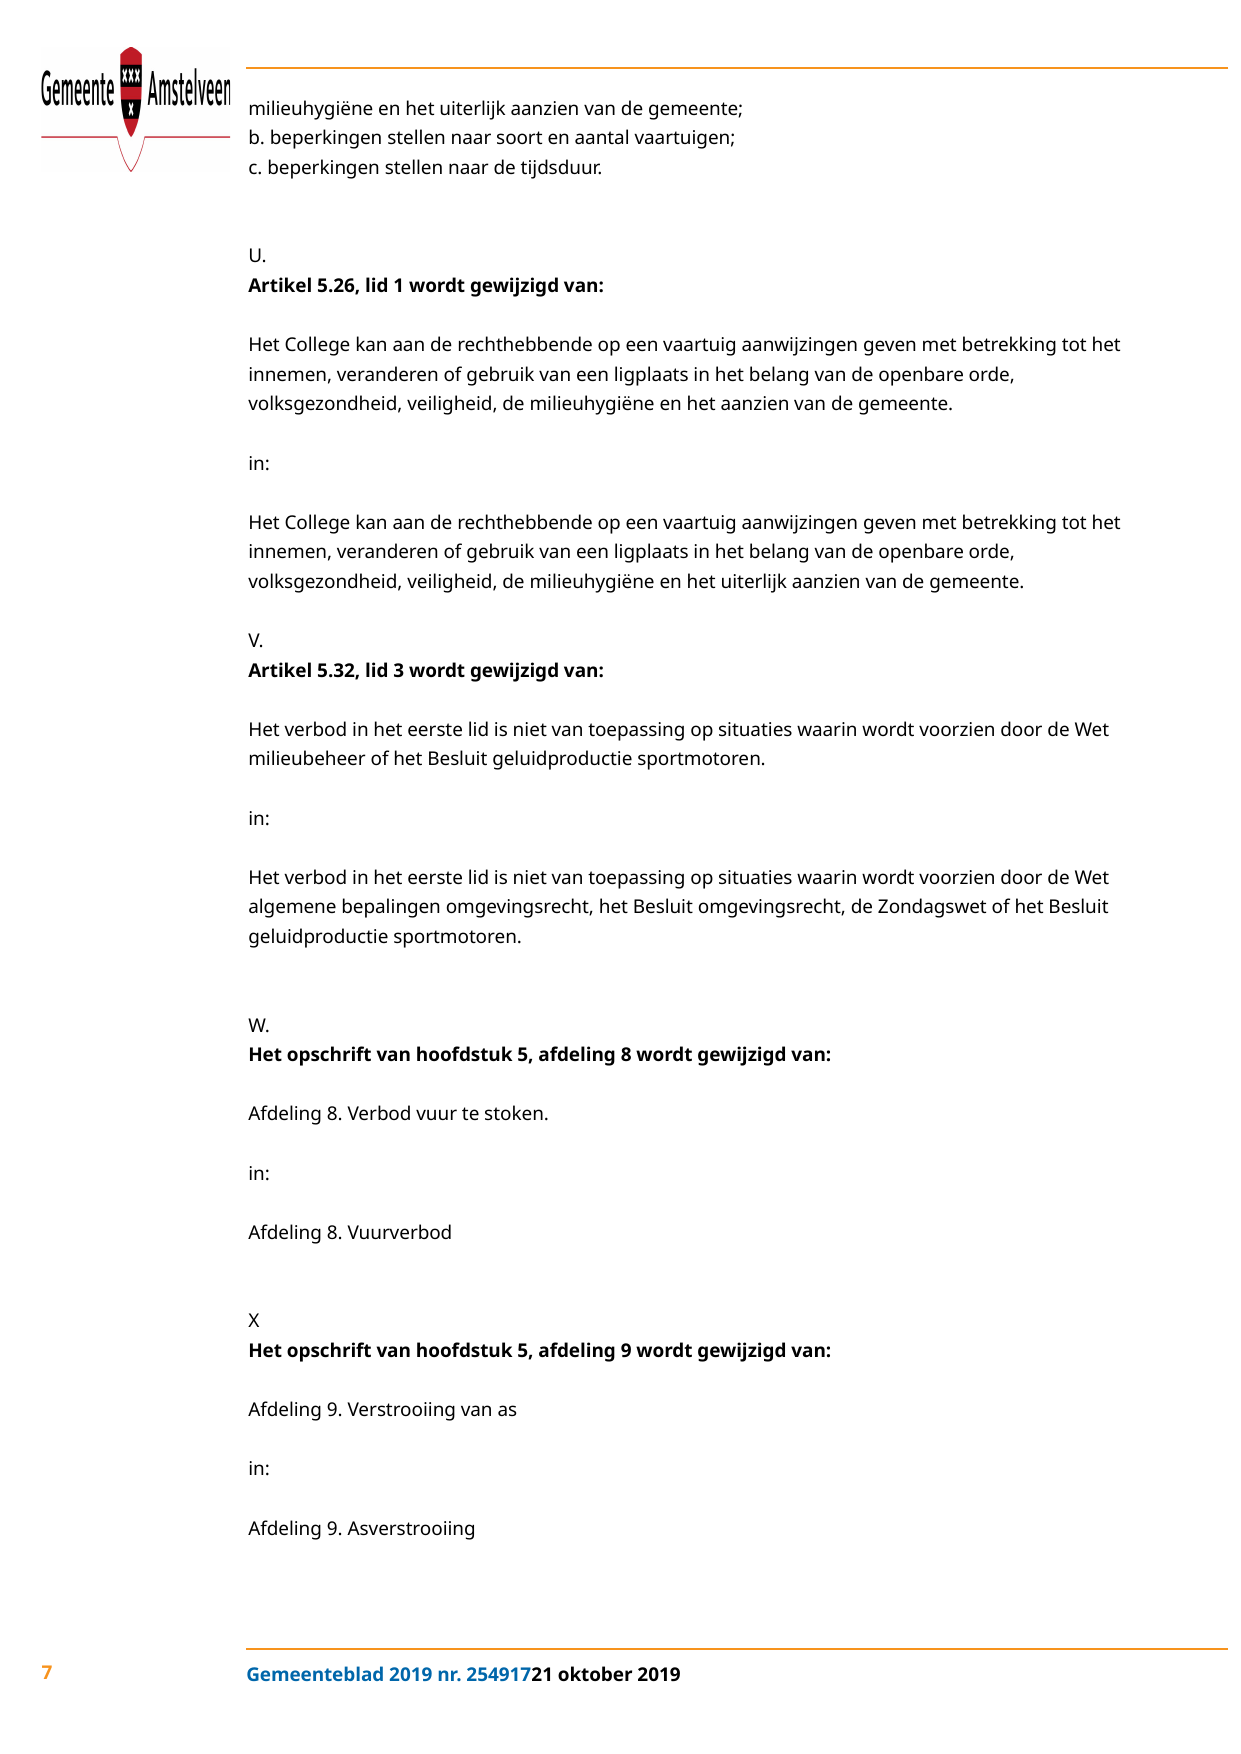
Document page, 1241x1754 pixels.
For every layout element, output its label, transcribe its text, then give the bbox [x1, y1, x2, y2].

text b. beperkingen stellen naar soort en aantal vaartuigen; [248, 124, 1152, 150]
text milieuhygiëne en het uiterlijk aanzien van de gemeente; [248, 95, 1152, 121]
text in: [248, 450, 1152, 476]
text Afdeling 9. Asverstrooiing [248, 1515, 1152, 1541]
text Het opschrift van hoofdstuk 5, afdeling 9 wordt gewijzigd van: [248, 1337, 1152, 1363]
text Afdeling 8. Vuurverbod [248, 1219, 1152, 1245]
text in: [248, 805, 1152, 831]
text Het verbod in het eerste lid is niet van toepassing op situaties waarin wordt voorzien door de Wet milieubeheer of het Besluit geluidproductie sportmotoren. [248, 716, 1152, 771]
text Afdeling 9. Verstrooiing van as [248, 1396, 1152, 1422]
text Het verbod in het eerste lid is niet van toepassing op situaties waarin wordt voorzien door de Wet algemene bepalingen omgevingsrecht, het Besluit omgevingsrecht, de Zondagswet of het Besluit geluidproductie sportmotoren. [248, 864, 1152, 949]
text W. [248, 1012, 1152, 1038]
text Het College kan aan de rechthebbende op een vaartuig aanwijzingen geven met betrekking tot het innemen, veranderen of gebruik van een ligplaats in het belang van de openbare orde, volksgezondheid, veiligheid, de milieuhygiëne en het uiterlijk aanzien van de gemeente. [248, 509, 1152, 594]
text c. beperkingen stellen naar de tijdsduur. [248, 154, 1152, 180]
text Artikel 5.26, lid 1 wordt gewijzigd van: [248, 272, 1152, 298]
text in: [248, 1160, 1152, 1186]
text U. [248, 243, 1152, 268]
text V. [248, 627, 1152, 653]
picture [41, 47, 231, 172]
text Afdeling 8. Verbod vuur te stoken. [248, 1101, 1152, 1126]
text Het College kan aan de rechthebbende op een vaartuig aanwijzingen geven met betrekking tot het innemen, veranderen of gebruik van een ligplaats in het belang van de openbare orde, volksgezondheid, veiligheid, de milieuhygiëne en het aanzien van de gemeente. [248, 331, 1152, 416]
text Artikel 5.32, lid 3 wordt gewijzigd van: [248, 657, 1152, 683]
text Het opschrift van hoofdstuk 5, afdeling 8 wordt gewijzigd van: [248, 1041, 1152, 1067]
text X [248, 1308, 1152, 1333]
text in: [248, 1456, 1152, 1481]
